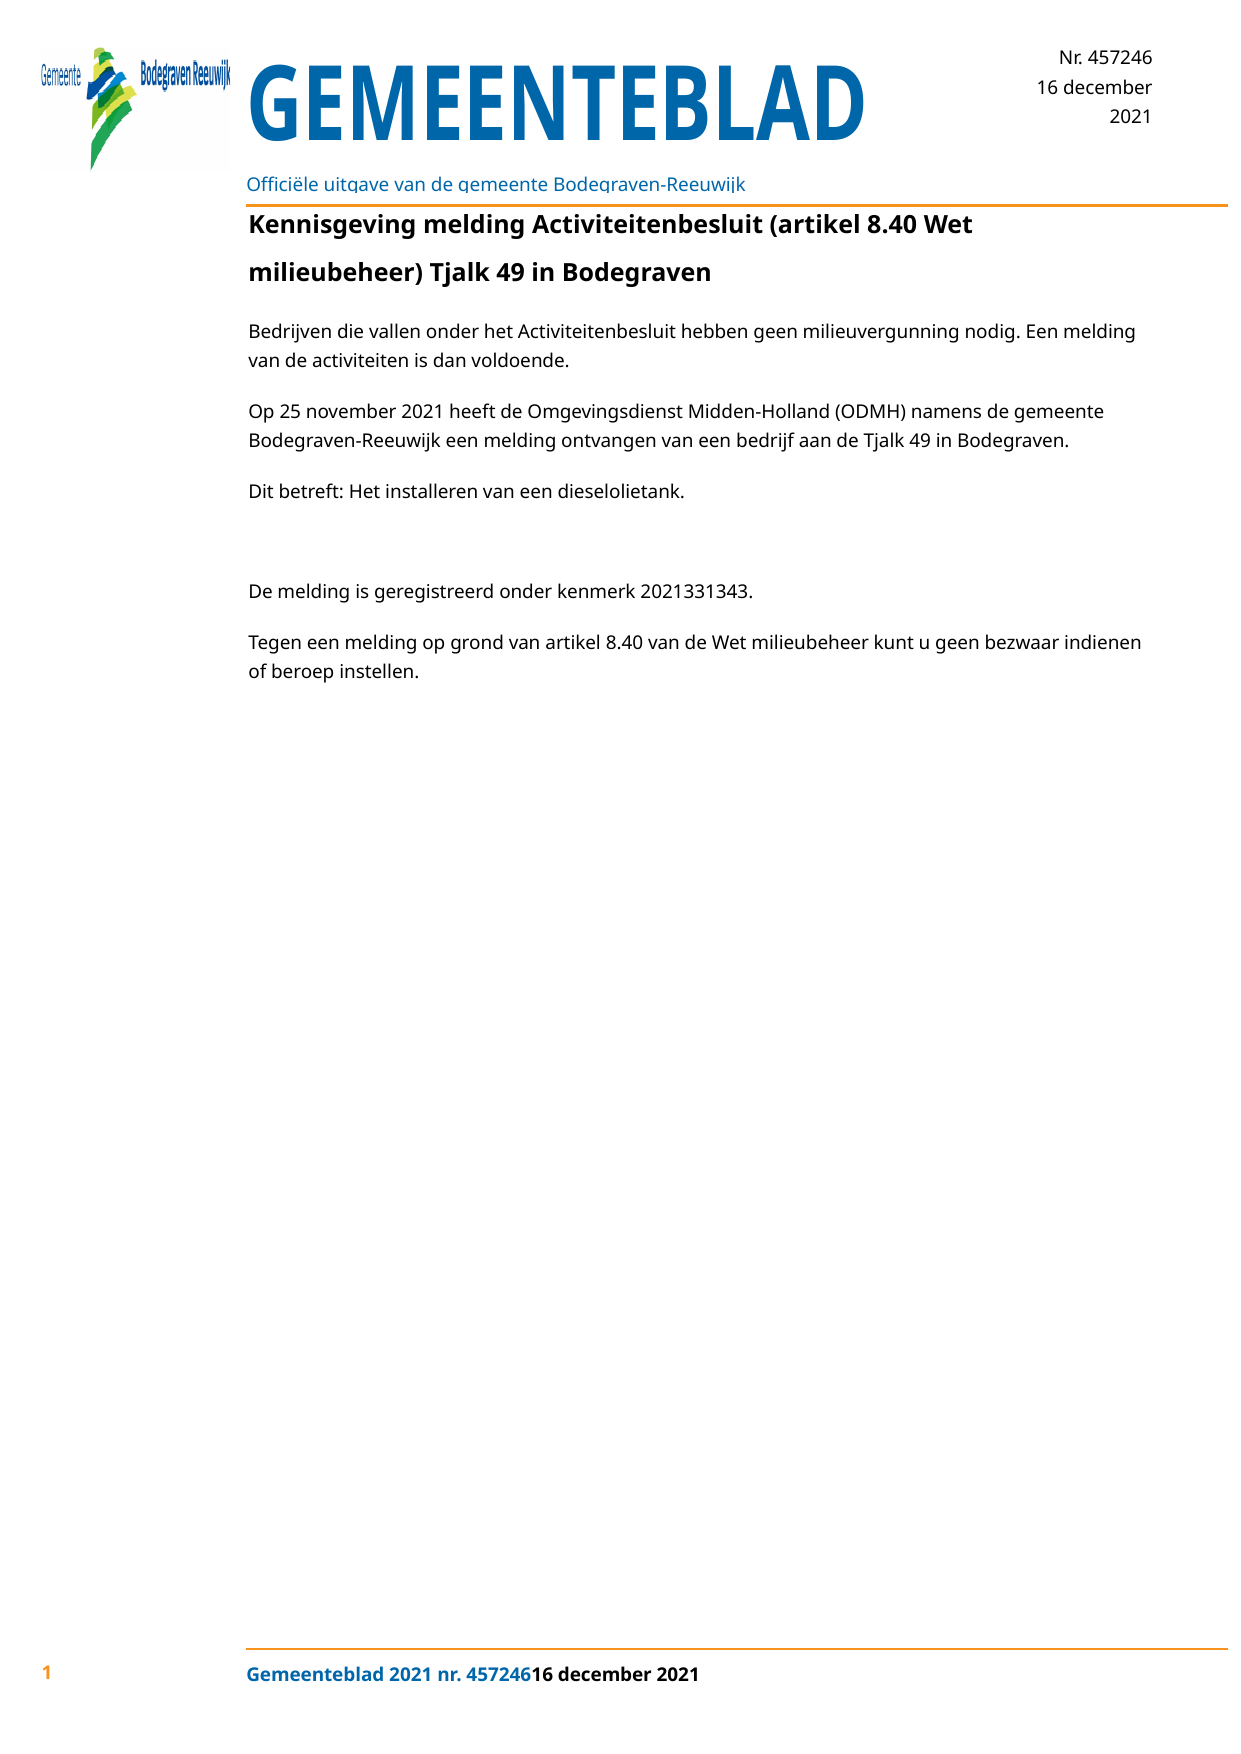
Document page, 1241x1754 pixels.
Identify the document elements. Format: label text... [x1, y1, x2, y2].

text De melding is geregistreerd onder kenmerk 2021331343. [248, 579, 1152, 604]
text Kennisgeving melding Activiteitenbesluit (artikel 8.40 Wet milieubeheer) Tjalk 49 in Bodegraven [248, 207, 1152, 288]
picture [41, 47, 231, 172]
text Dit betreft: Het installeren van een dieselolietank. [248, 478, 1152, 504]
text Op 25 november 2021 heeft de Omgevingsdienst Midden-Holland (ODMH) namens de gemeente Bodegraven-Reeuwijk een melding ontvangen van een bedrijf aan de Tjalk 49 in Bodegraven. [248, 398, 1152, 453]
text Bedrijven die vallen onder het Activiteitenbesluit hebben geen milieuvergunning nodig. Een melding van de activiteiten is dan voldoende. [248, 318, 1152, 373]
text Tegen een melding op grond van artikel 8.40 van de Wet milieubeheer kunt u geen bezwaar indienen of beroep instellen. [248, 629, 1152, 684]
